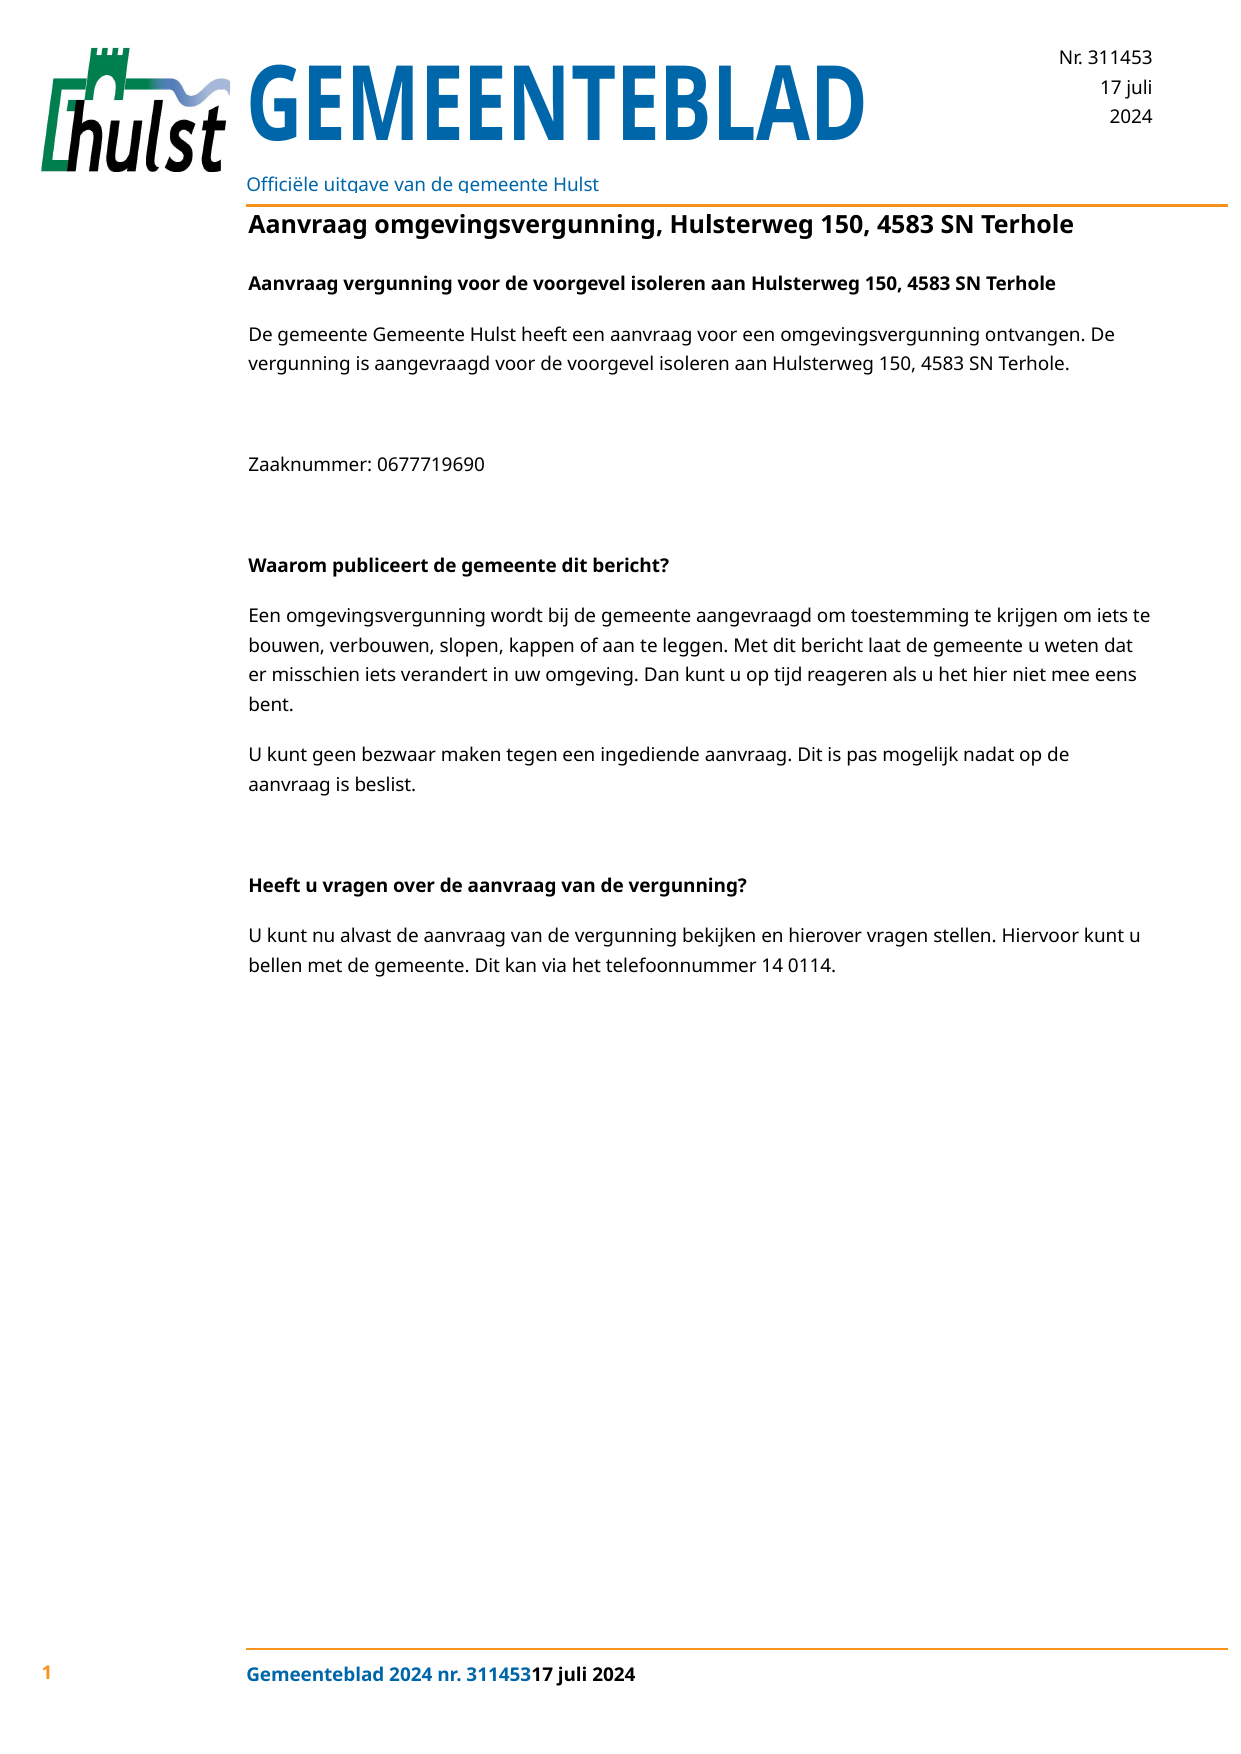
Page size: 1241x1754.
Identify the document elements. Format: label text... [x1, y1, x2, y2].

picture [41, 47, 231, 172]
text Aanvraag omgevingsvergunning, Hulsterweg 150, 4583 SN Terhole [248, 207, 1152, 241]
text Heeft u vragen over de aanvraag van de vergunning? [248, 872, 1152, 898]
text Een omgevingsvergunning wordt bij de gemeente aangevraagd om toestemming te krijgen om iets te bouwen, verbouwen, slopen, kappen of aan te leggen. Met dit bericht laat de gemeente u weten dat er misschien iets verandert in uw omgeving. Dan kunt u op tijd reageren als u het hier niet mee eens bent. [248, 602, 1152, 717]
text Waarom publiceert de gemeente dit bericht? [248, 552, 1152, 578]
text Aanvraag vergunning voor de voorgevel isoleren aan Hulsterweg 150, 4583 SN Terhole [248, 270, 1152, 296]
text Zaaknummer: 0677719690 [248, 451, 1152, 477]
text U kunt geen bezwaar maken tegen een ingediende aanvraag. Dit is pas mogelijk nadat op de aanvraag is beslist. [248, 742, 1152, 797]
text De gemeente Gemeente Hulst heeft een aanvraag voor een omgevingsvergunning ontvangen. De vergunning is aangevraagd voor de voorgevel isoleren aan Hulsterweg 150, 4583 SN Terhole. [248, 321, 1152, 376]
text U kunt nu alvast de aanvraag van de vergunning bekijken en hierover vragen stellen. Hiervoor kunt u bellen met de gemeente. Dit kan via het telefoonnummer 14 0114. [248, 922, 1152, 978]
